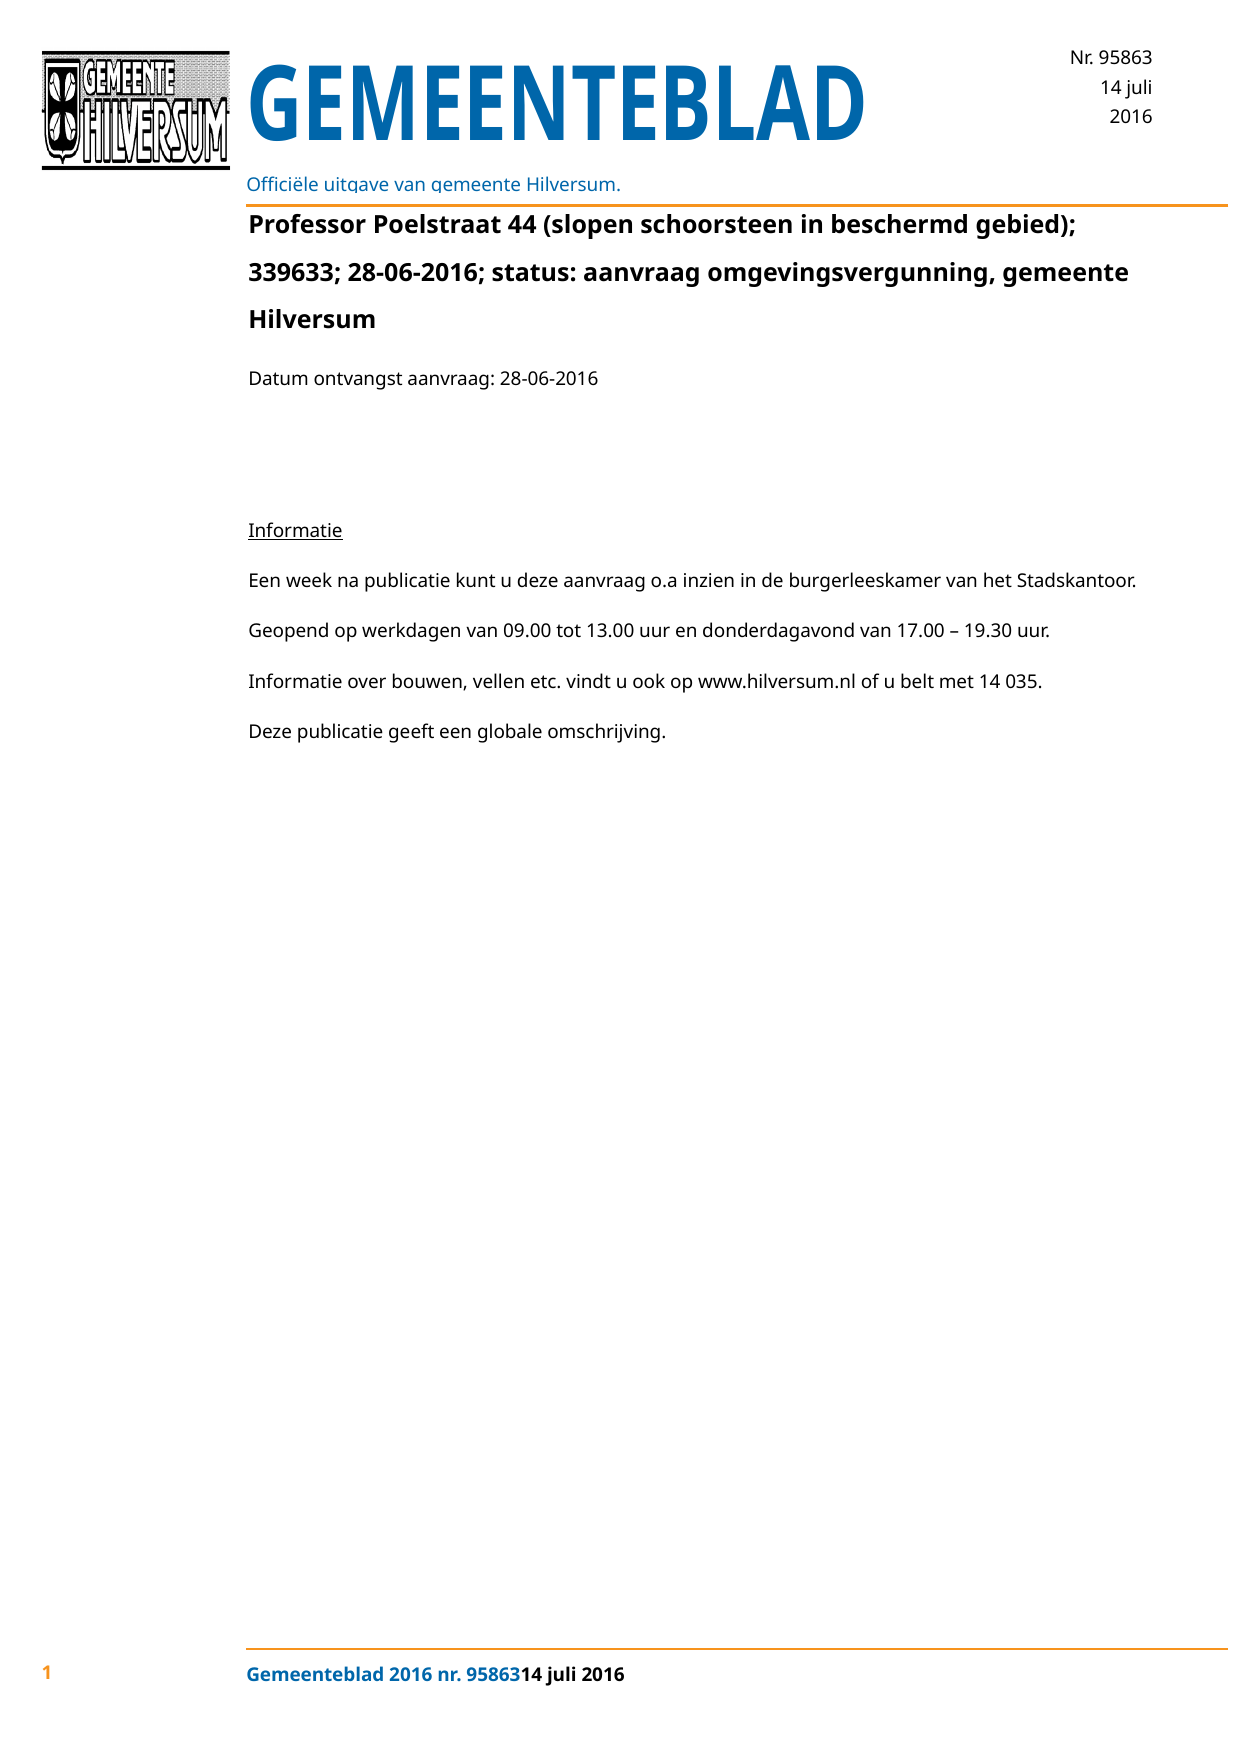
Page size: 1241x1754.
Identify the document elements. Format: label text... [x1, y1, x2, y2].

text Een week na publicatie kunt u deze aanvraag o.a inzien in de burgerleeskamer van het Stadskantoor. [248, 567, 1152, 593]
text Informatie over bouwen, vellen etc. vindt u ook op www.hilversum.nl of u belt met 14 035. [248, 668, 1152, 694]
text Geopend op werkdagen van 09.00 tot 13.00 uur en donderdagavond van 17.00 – 19.30 uur. [248, 618, 1152, 643]
text Professor Poelstraat 44 (slopen schoorsteen in beschermd gebied); 339633; 28-06-2016; status: aanvraag omgevingsvergunning, gemeente Hilversum [248, 207, 1152, 336]
text Deze publicatie geeft een globale omschrijving. [248, 718, 1152, 744]
text Informatie [248, 517, 1152, 542]
text Datum ontvangst aanvraag: 28-06-2016 [248, 366, 1152, 391]
picture [41, 47, 231, 172]
